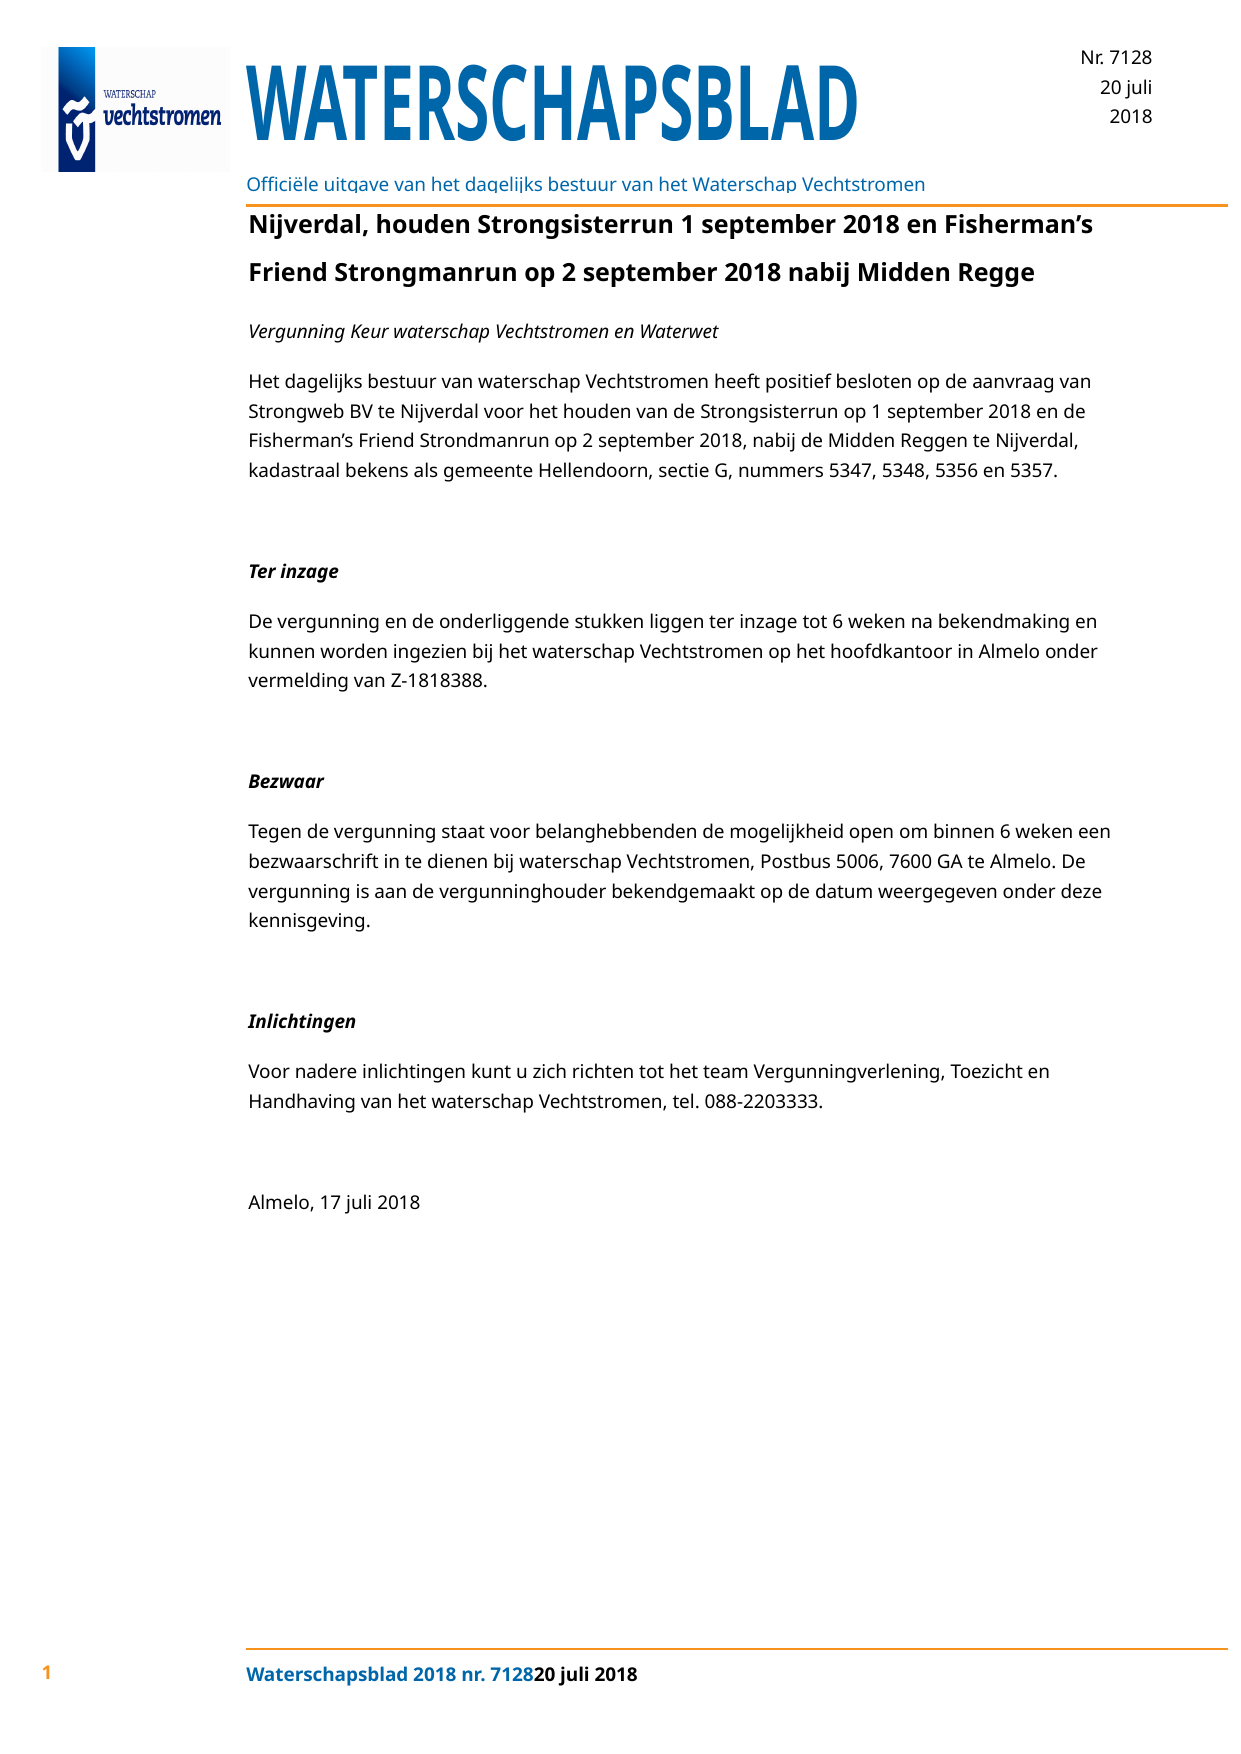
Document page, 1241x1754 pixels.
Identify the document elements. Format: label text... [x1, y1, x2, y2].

text Vergunning Keur waterschap Vechtstromen en Waterwet [248, 318, 1152, 344]
picture [41, 47, 231, 172]
text Bezwaar [248, 768, 1152, 794]
text Ter inzage [248, 558, 1152, 584]
text Tegen de vergunning staat voor belanghebbenden de mogelijkheid open om binnen 6 weken een bezwaarschrift in te dienen bij waterschap Vechtstromen, Postbus 5006, 7600 GA te Almelo. De vergunning is aan de vergunninghouder bekendgemaakt op de datum weergegeven onder deze kennisgeving. [248, 819, 1152, 933]
text Nijverdal, houden Strongsisterrun 1 september 2018 en Fisherman’s Friend Strongmanrun op 2 september 2018 nabij Midden Regge [248, 207, 1152, 288]
text Inlichtingen [248, 1008, 1152, 1034]
text Voor nadere inlichtingen kunt u zich richten tot het team Vergunningverlening, Toezicht en Handhaving van het waterschap Vechtstromen, tel. 088-2203333. [248, 1059, 1152, 1114]
text Almelo, 17 juli 2018 [248, 1189, 1152, 1215]
text De vergunning en de onderliggende stukken liggen ter inzage tot 6 weken na bekendmaking en kunnen worden ingezien bij het waterschap Vechtstromen op het hoofdkantoor in Almelo onder vermelding van Z-1818388. [248, 608, 1152, 693]
text Het dagelijks bestuur van waterschap Vechtstromen heeft positief besloten op de aanvraag van Strongweb BV te Nijverdal voor het houden van de Strongsisterrun op 1 september 2018 en de Fisherman’s Friend Strondmanrun op 2 september 2018, nabij de Midden Reggen te Nijverdal, kadastraal bekens als gemeente Hellendoorn, sectie G, nummers 5347, 5348, 5356 en 5357. [248, 368, 1152, 483]
